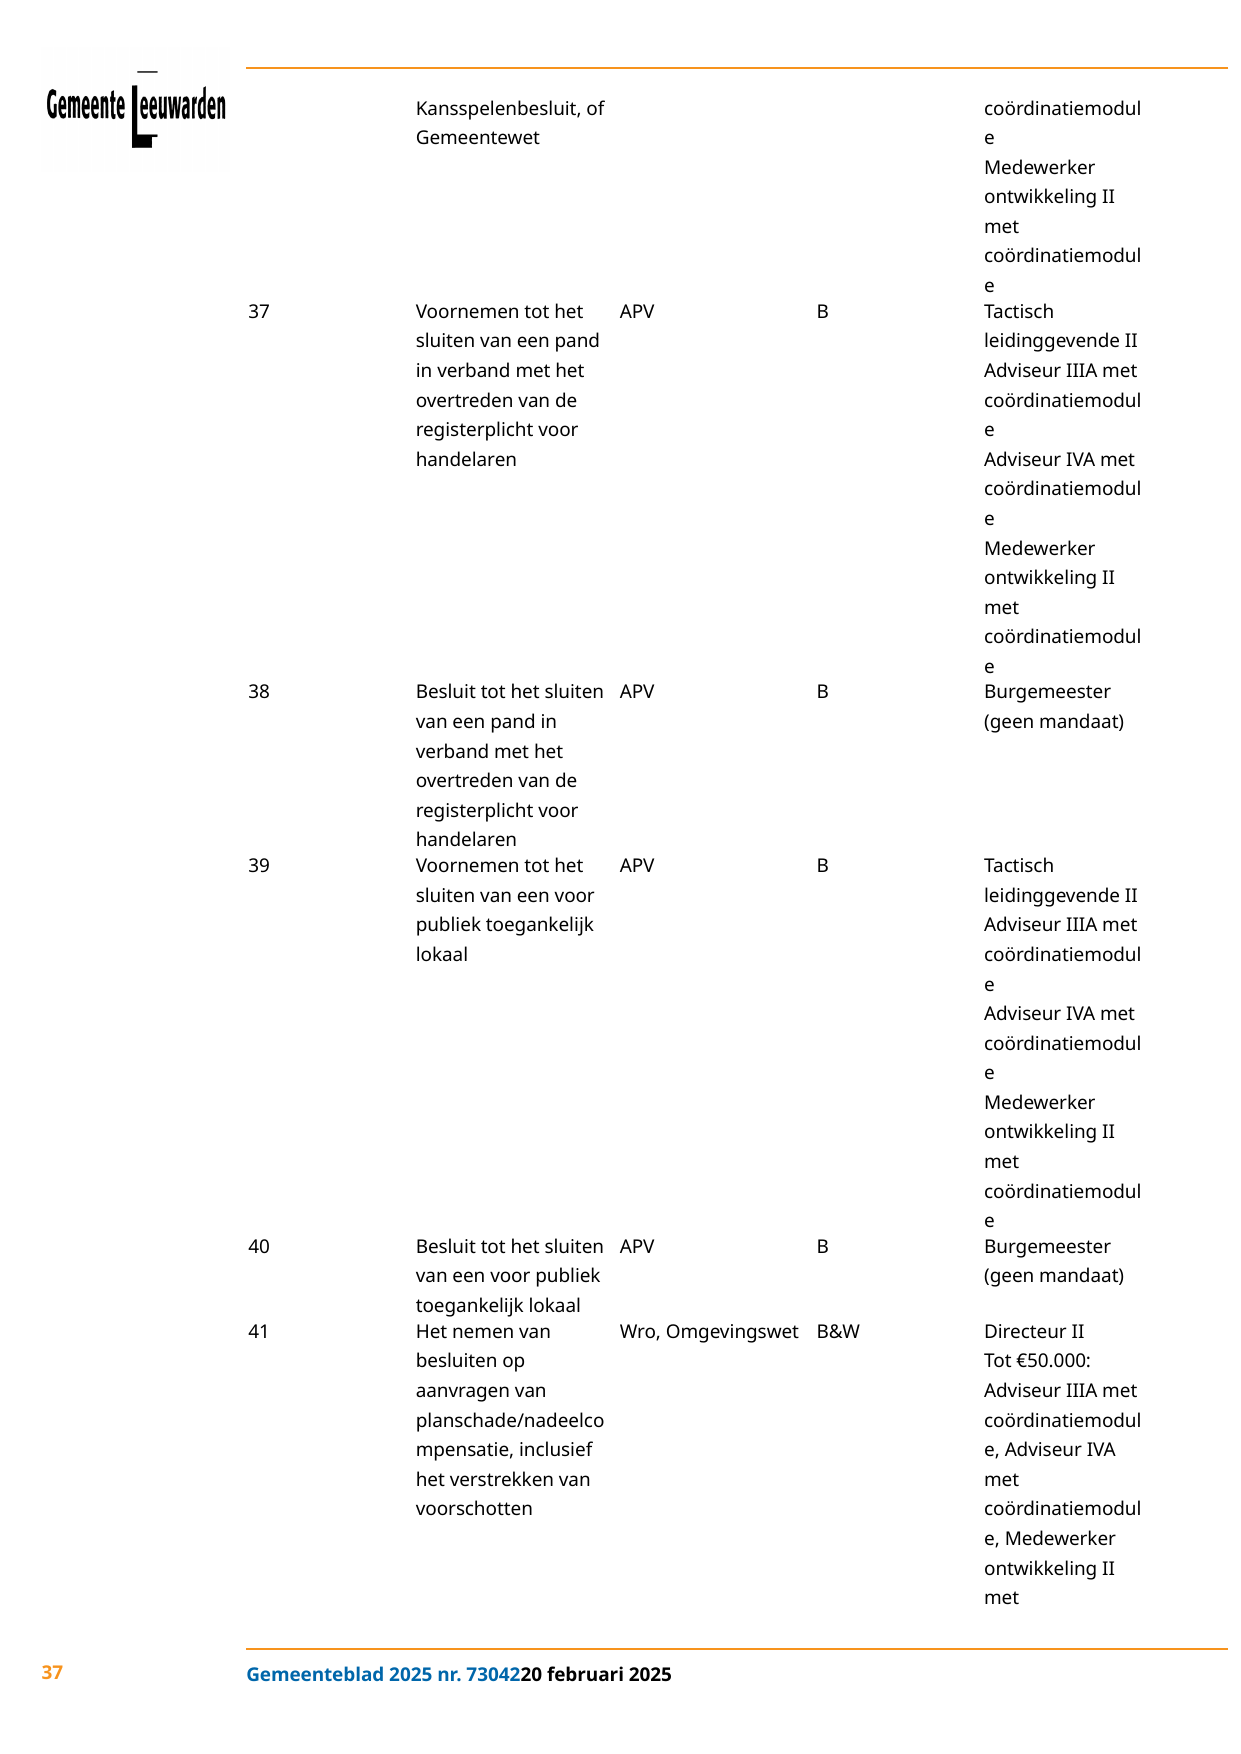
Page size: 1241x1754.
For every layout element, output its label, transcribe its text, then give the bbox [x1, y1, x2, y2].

table_cell Voornemen tot het sluiten van een voor publiek toegankelijk lokaal [416, 853, 619, 1233]
table_cell Burgemeester (geen mandaat) [984, 1233, 1152, 1318]
table_cell 37 [248, 298, 416, 679]
table_cell coördinatiemodule Medewerker ontwikkeling II met coördinatiemodule [984, 95, 1152, 298]
table_cell Tactisch leidinggevende II Adviseur IIIA met coördinatiemodule Adviseur IVA met coördinatiemodule Medewerker ontwikkeling II met coördinatiemodule [984, 853, 1152, 1233]
table_cell Voornemen tot het sluiten van een pand in verband met het overtreden van de registerplicht voor handelaren [416, 298, 619, 679]
table_cell Tactisch leidinggevende II Adviseur IIIA met coördinatiemodule Adviseur IVA met coördinatiemodule Medewerker ontwikkeling II met coördinatiemodule [984, 298, 1152, 679]
table_cell B [816, 853, 984, 1233]
table_cell Het nemen van besluiten op aanvragen van planschade/nadeelcompensatie, inclusief het verstrekken van voorschotten [416, 1318, 619, 1610]
table_cell 40 [248, 1233, 416, 1318]
table_cell Besluit tot het sluiten van een pand in verband met het overtreden van de registerplicht voor handelaren [416, 679, 619, 852]
table_cell Burgemeester (geen mandaat) [984, 679, 1152, 852]
table_cell APV [620, 298, 816, 679]
table_cell Kansspelenbesluit, of Gemeentewet [416, 95, 619, 298]
table_cell APV [620, 679, 816, 852]
table_cell Directeur II Tot €50.000: Adviseur IIIA met coördinatiemodule, Adviseur IVA met coördinatiemodule, Medewerker ontwikkeling II met [984, 1318, 1152, 1610]
table_cell Wro, Omgevingswet [620, 1318, 816, 1610]
table_cell B [816, 679, 984, 852]
table_cell B&W [816, 1318, 984, 1610]
table_cell [816, 95, 984, 298]
table_cell APV [620, 853, 816, 1233]
table_cell 41 [248, 1318, 416, 1610]
table_cell 38 [248, 679, 416, 852]
table_cell B [816, 298, 984, 679]
table_cell Besluit tot het sluiten van een voor publiek toegankelijk lokaal [416, 1233, 619, 1318]
table_cell B [816, 1233, 984, 1318]
table_cell APV [620, 1233, 816, 1318]
table_cell 39 [248, 853, 416, 1233]
table_cell [620, 95, 816, 298]
picture [41, 47, 231, 172]
table_cell [248, 95, 416, 298]
